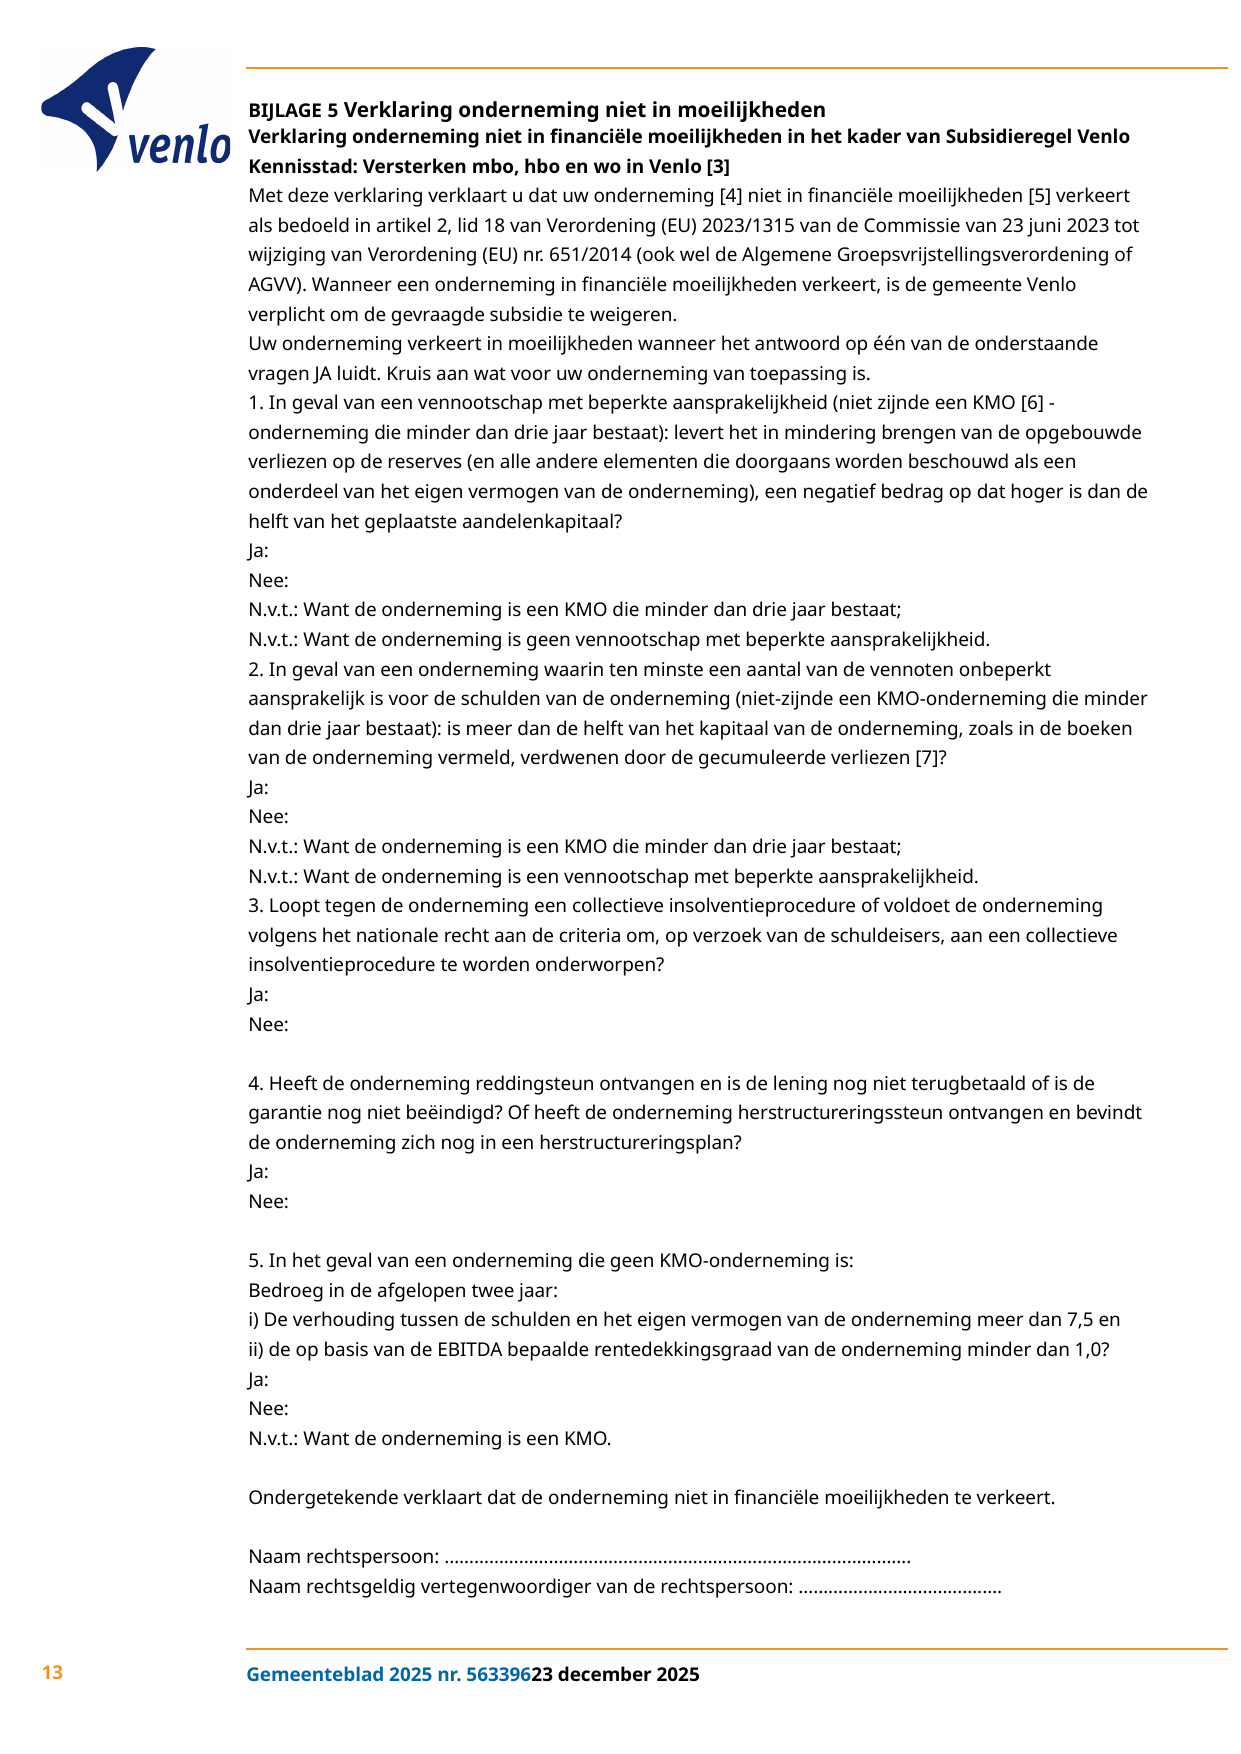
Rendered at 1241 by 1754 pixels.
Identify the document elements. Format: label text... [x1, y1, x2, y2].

text Ja: [248, 981, 1152, 1007]
text N.v.t.: Want de onderneming is geen vennootschap met beperkte aansprakelijkheid. [248, 626, 1152, 652]
text Naam rechtsgeldig vertegenwoordiger van de rechtspersoon: ……………………………….…. [248, 1573, 1152, 1599]
text N.v.t.: Want de onderneming is een vennootschap met beperkte aansprakelijkheid. [248, 863, 1152, 889]
text 1. In geval van een vennootschap met beperkte aansprakelijkheid (niet zijnde een KMO [6] -onderneming die minder dan drie jaar bestaat): levert het in mindering brengen van de opgebouwde verliezen op de reserves (en alle andere elementen die doorgaans worden beschouwd als een onderdeel van het eigen vermogen van de onderneming), een negatief bedrag op dat hoger is dan de helft van het geplaatste aandelenkapitaal? [248, 389, 1152, 534]
text Ja: [248, 774, 1152, 800]
text Verklaring onderneming niet in financiële moeilijkheden in het kader van Subsidieregel Venlo Kennisstad: Versterken mbo, hbo en wo in Venlo [3] [248, 123, 1152, 179]
text Nee: [248, 804, 1152, 829]
text i) De verhouding tussen de schulden en het eigen vermogen van de onderneming meer dan 7,5 en [248, 1307, 1152, 1332]
text ii) de op basis van de EBITDA bepaalde rentedekkingsgraad van de onderneming minder dan 1,0? [248, 1336, 1152, 1362]
text N.v.t.: Want de onderneming is een KMO. [248, 1425, 1152, 1451]
text Ja: [248, 537, 1152, 563]
text 5. In het geval van een onderneming die geen KMO-onderneming is: [248, 1247, 1152, 1273]
text 3. Loopt tegen de onderneming een collectieve insolventieprocedure of voldoet de onderneming volgens het nationale recht aan de criteria om, op verzoek van de schuldeisers, aan een collectieve insolventieprocedure te worden onderworpen? [248, 892, 1152, 977]
text Uw onderneming verkeert in moeilijkheden wanneer het antwoord op één van de onderstaande vragen JA luidt. Kruis aan wat voor uw onderneming van toepassing is. [248, 330, 1152, 386]
picture [41, 47, 231, 172]
text 4. Heeft de onderneming reddingsteun ontvangen en is de lening nog niet terugbetaald of is de garantie nog niet beëindigd? Of heeft de onderneming herstructureringssteun ontvangen en bevindt de onderneming zich nog in een herstructureringsplan? [248, 1070, 1152, 1155]
text 2. In geval van een onderneming waarin ten minste een aantal van de vennoten onbeperkt aansprakelijk is voor de schulden van de onderneming (niet-zijnde een KMO-onderneming die minder dan drie jaar bestaat): is meer dan de helft van het kapitaal van de onderneming, zoals in de boeken van de onderneming vermeld, verdwenen door de gecumuleerde verliezen [7]? [248, 656, 1152, 770]
text N.v.t.: Want de onderneming is een KMO die minder dan drie jaar bestaat; [248, 833, 1152, 859]
text Nee: [248, 567, 1152, 593]
text Nee: [248, 1011, 1152, 1037]
text Ja: [248, 1159, 1152, 1184]
text Ondergetekende verklaart dat de onderneming niet in financiële moeilijkheden te verkeert. [248, 1484, 1152, 1510]
text Met deze verklaring verklaart u dat uw onderneming [4] niet in financiële moeilijkheden [5] verkeert als bedoeld in artikel 2, lid 18 van Verordening (EU) 2023/1315 van de Commissie van 23 juni 2023 tot wijziging van Verordening (EU) nr. 651/2014 (ook wel de Algemene Groepsvrijstellingsverordening of AGVV). Wanneer een onderneming in financiële moeilijkheden verkeert, is de gemeente Venlo verplicht om de gevraagde subsidie te weigeren. [248, 182, 1152, 327]
text N.v.t.: Want de onderneming is een KMO die minder dan drie jaar bestaat; [248, 597, 1152, 622]
text Ja: [248, 1366, 1152, 1392]
text Nee: [248, 1188, 1152, 1214]
text Naam rechtspersoon: …………………………………………………………………………………. [248, 1543, 1152, 1569]
text Nee: [248, 1395, 1152, 1421]
text BIJLAGE 5 Verklaring onderneming niet in moeilijkheden [248, 95, 1152, 123]
text Bedroeg in de afgelopen twee jaar: [248, 1277, 1152, 1303]
